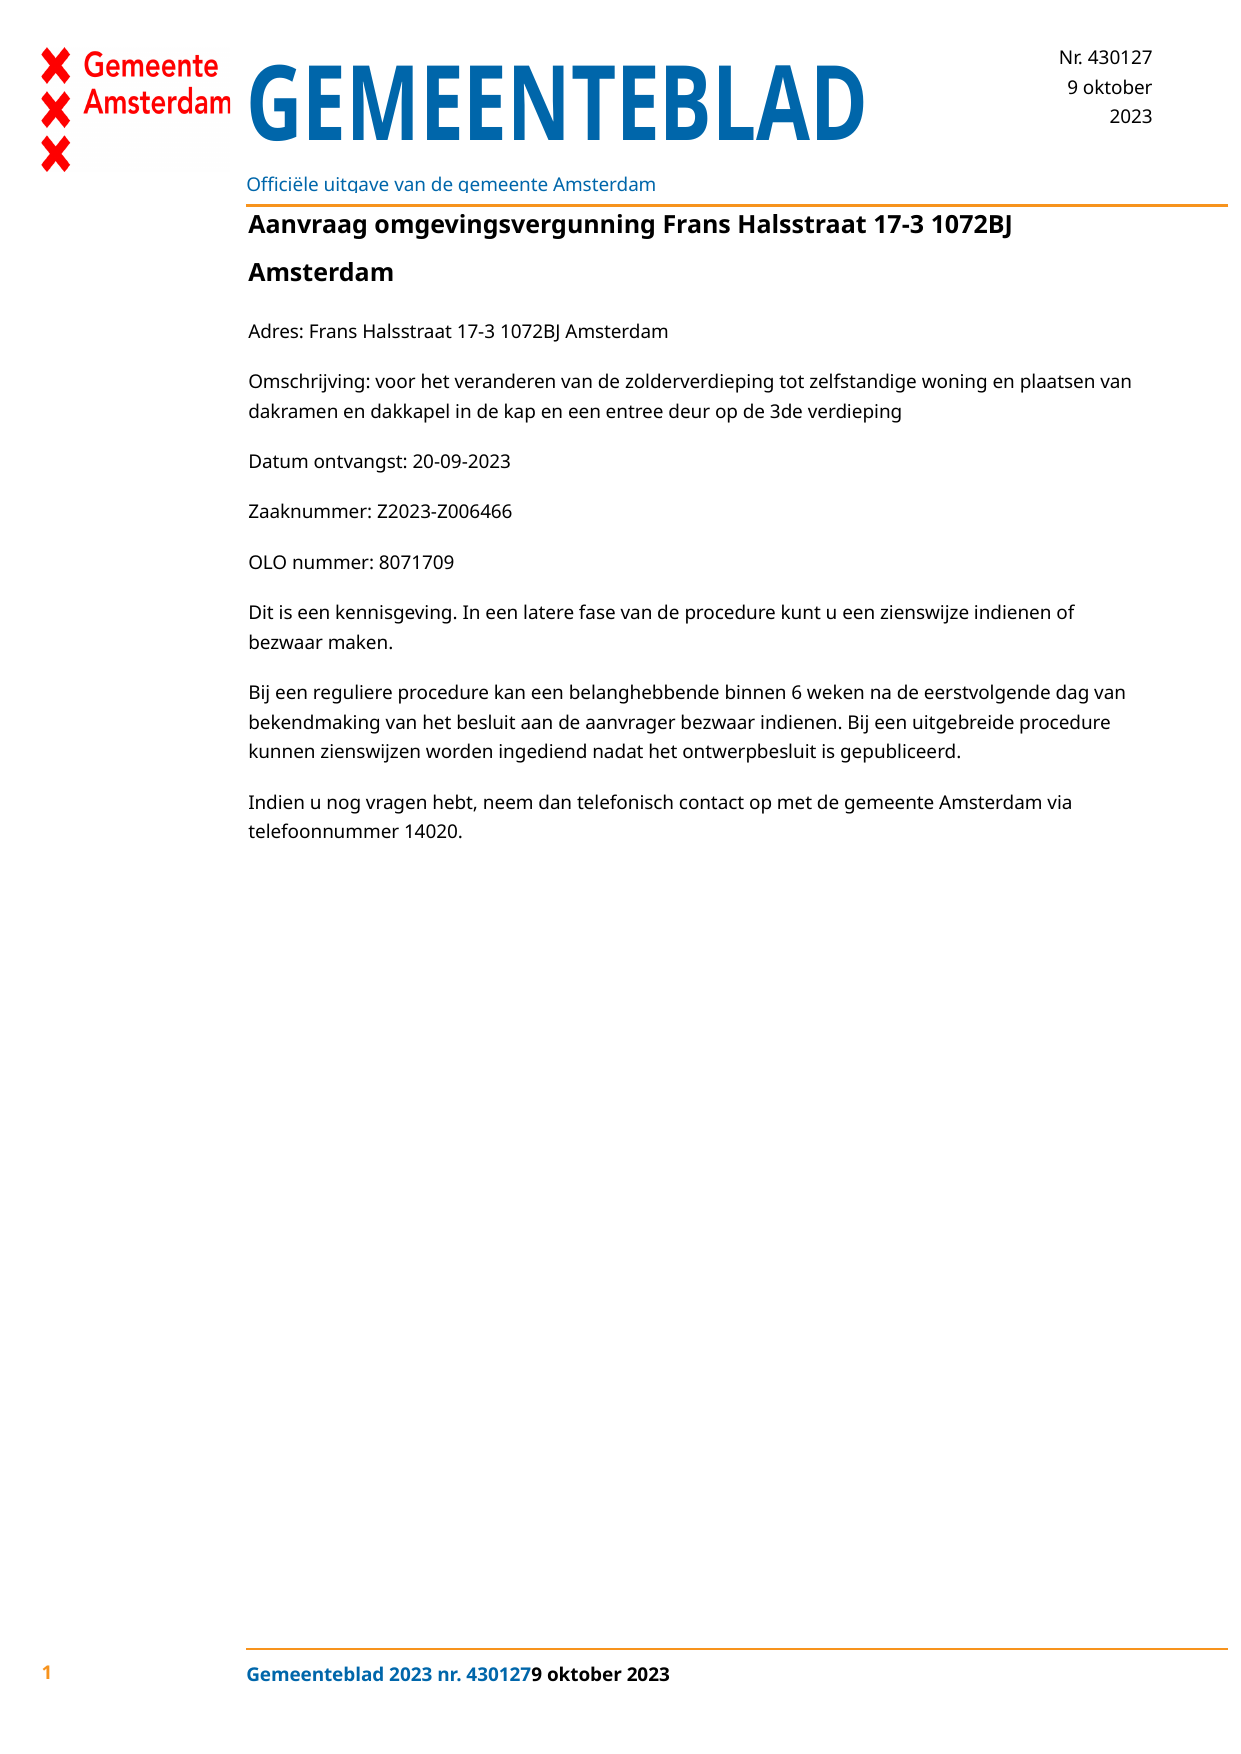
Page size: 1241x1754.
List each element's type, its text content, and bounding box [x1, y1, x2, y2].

text Indien u nog vragen hebt, neem dan telefonisch contact op met de gemeente Amsterdam via telefoonnummer 14020. [248, 789, 1152, 844]
text Bij een reguliere procedure kan een belanghebbende binnen 6 weken na de eerstvolgende dag van bekendmaking van het besluit aan de aanvrager bezwaar indienen. Bij een uitgebreide procedure kunnen zienswijzen worden ingediend nadat het ontwerpbesluit is gepubliceerd. [248, 679, 1152, 764]
text Omschrijving: voor het veranderen van de zolderverdieping tot zelfstandige woning en plaatsen van dakramen en dakkapel in de kap en een entree deur op de 3de verdieping [248, 368, 1152, 424]
text Dit is een kennisgeving. In een latere fase van de procedure kunt u een zienswijze indienen of bezwaar maken. [248, 599, 1152, 655]
text OLO nummer: 8071709 [248, 549, 1152, 575]
text Zaaknummer: Z2023-Z006466 [248, 499, 1152, 524]
text Adres: Frans Halsstraat 17-3 1072BJ Amsterdam [248, 318, 1152, 344]
picture [41, 47, 231, 172]
text Aanvraag omgevingsvergunning Frans Halsstraat 17-3 1072BJ Amsterdam [248, 207, 1152, 288]
text Datum ontvangst: 20-09-2023 [248, 448, 1152, 474]
